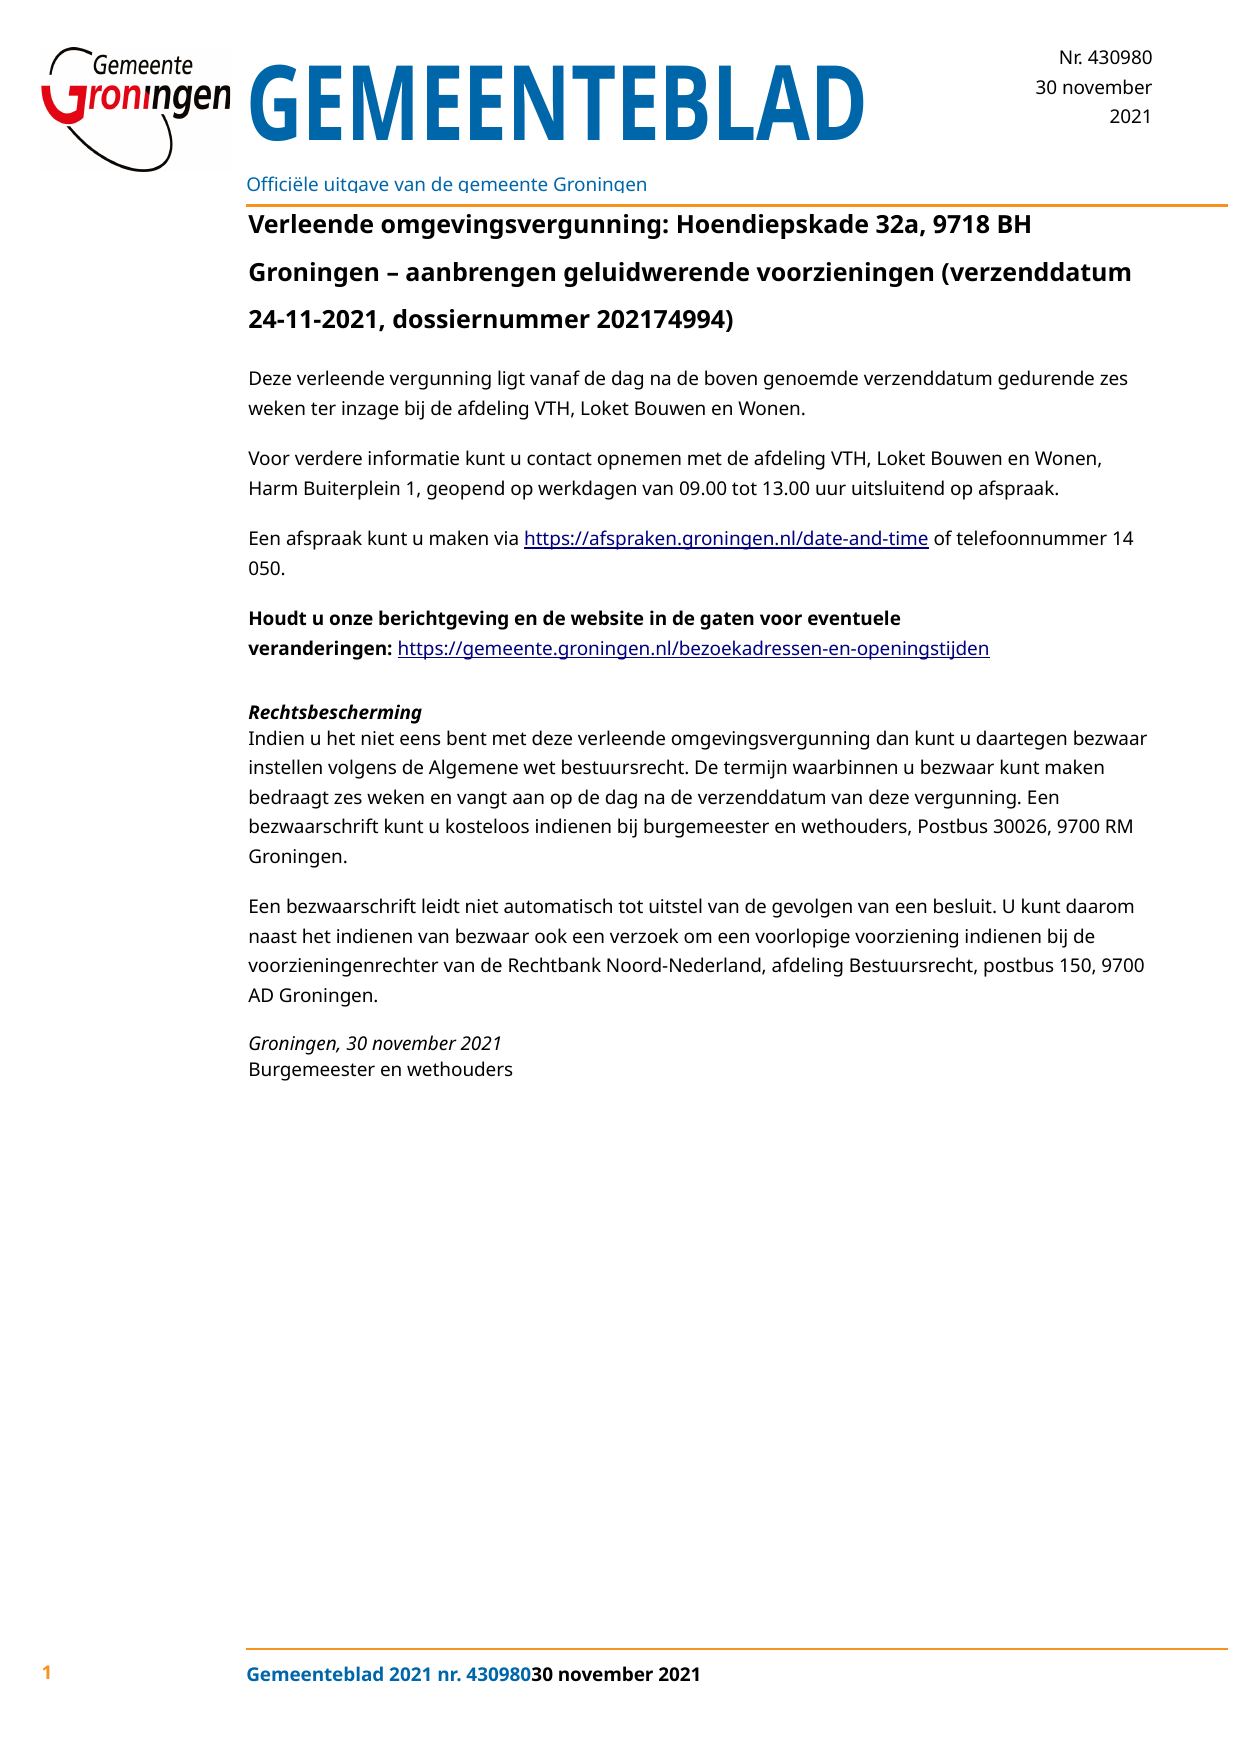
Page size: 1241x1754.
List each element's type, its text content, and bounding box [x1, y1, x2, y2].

picture [41, 47, 231, 172]
text Verleende omgevingsvergunning: Hoendiepskade 32a, 9718 BH Groningen – aanbrengen geluidwerende voorzieningen (verzenddatum 24-11-2021, dossiernummer 202174994) [248, 207, 1152, 336]
text Indien u het niet eens bent met deze verleende omgevingsvergunning dan kunt u daartegen bezwaar instellen volgens de Algemene wet bestuursrecht. De termijn waarbinnen u bezwaar kunt maken bedraagt zes weken en vangt aan op de dag na de verzenddatum van deze vergunning. Een bezwaarschrift kunt u kosteloos indienen bij burgemeester en wethouders, Postbus 30026, 9700 RM Groningen. [248, 725, 1152, 869]
text Houdt u onze berichtgeving en de website in de gaten voor eventuele veranderingen: https://gemeente.groningen.nl/bezoekadressen-en-openingstijden [248, 606, 1152, 661]
text Een afspraak kunt u maken via https://afspraken.groningen.nl/date-and-time of telefoonnummer 14 050. [248, 526, 1152, 581]
text Deze verleende vergunning ligt vanaf de dag na de boven genoemde verzenddatum gedurende zes weken ter inzage bij de afdeling VTH, Loket Bouwen en Wonen. [248, 366, 1152, 421]
text Groningen, 30 november 2021 [248, 1030, 1152, 1056]
text Voor verdere informatie kunt u contact opnemen met de afdeling VTH, Loket Bouwen en Wonen, Harm Buiterplein 1, geopend op werkdagen van 09.00 tot 13.00 uur uitsluitend op afspraak. [248, 446, 1152, 501]
text Een bezwaarschrift leidt niet automatisch tot uitstel van de gevolgen van een besluit. U kunt daarom naast het indienen van bezwaar ook een verzoek om een voorlopige voorziening indienen bij de voorzieningenrechter van de Rechtbank Noord-Nederland, afdeling Bestuursrecht, postbus 150, 9700 AD Groningen. [248, 893, 1152, 1008]
text Rechtsbescherming [248, 699, 1152, 725]
text Burgemeester en wethouders [248, 1056, 1152, 1082]
